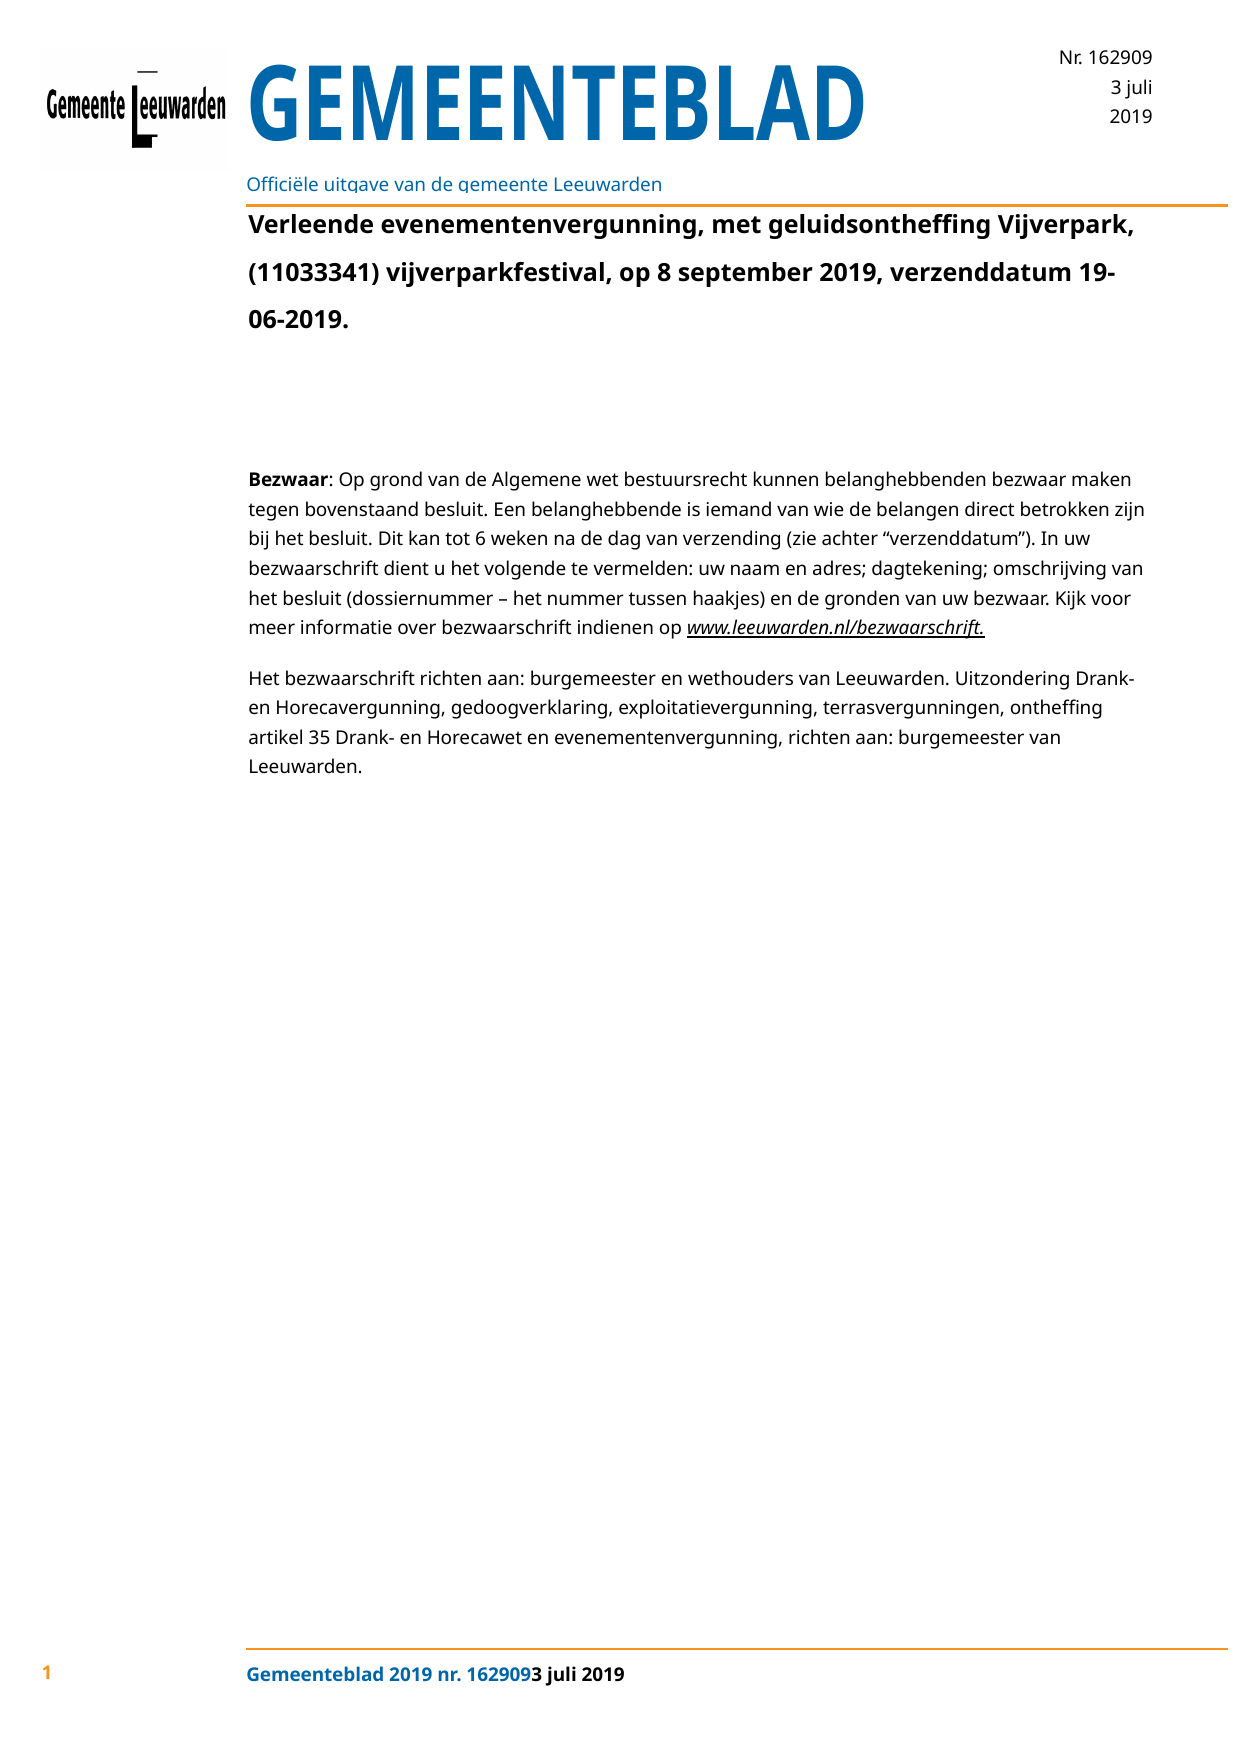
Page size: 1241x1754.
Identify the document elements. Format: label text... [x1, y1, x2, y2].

text Verleende evenementenvergunning, met geluidsontheffing Vijverpark, (11033341) vijverparkfestival, op 8 september 2019, verzenddatum 19-06-2019. [248, 207, 1152, 336]
picture [41, 47, 231, 172]
text Bezwaar: Op grond van de Algemene wet bestuursrecht kunnen belanghebbenden bezwaar maken tegen bovenstaand besluit. Een belanghebbende is iemand van wie de belangen direct betrokken zijn bij het besluit. Dit kan tot 6 weken na de dag van verzending (zie achter “verzenddatum”). In uw bezwaarschrift dient u het volgende te vermelden: uw naam en adres; dagtekening; omschrijving van het besluit (dossiernummer – het nummer tussen haakjes) en de gronden van uw bezwaar. Kijk voor meer informatie over bezwaarschrift indienen op www.leeuwarden.nl/bezwaarschrift. [248, 466, 1152, 640]
text Het bezwaarschrift richten aan: burgemeester en wethouders van Leeuwarden. Uitzondering Drank- en Horecavergunning, gedoogverklaring, exploitatievergunning, terrasvergunningen, ontheffing artikel 35 Drank- en Horecawet en evenementenvergunning, richten aan: burgemeester van Leeuwarden. [248, 665, 1152, 779]
